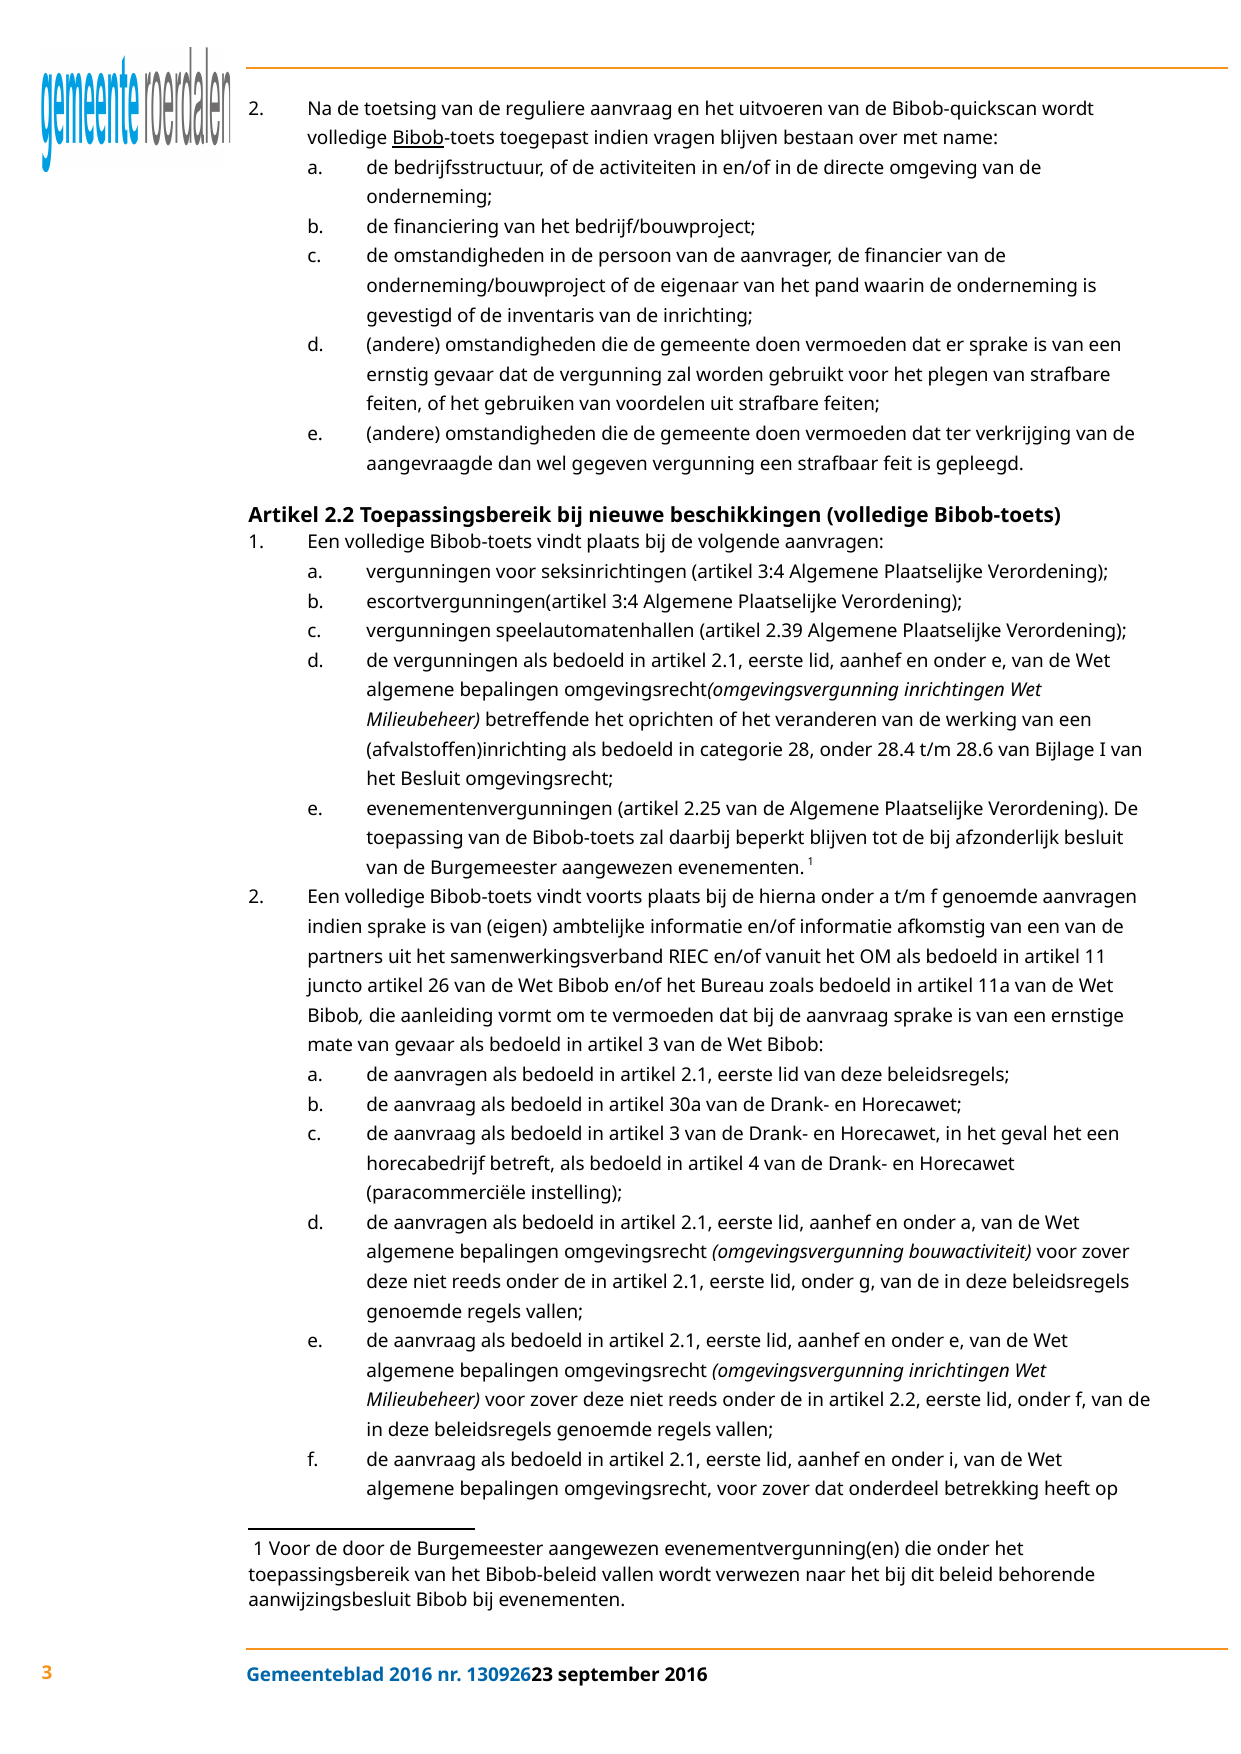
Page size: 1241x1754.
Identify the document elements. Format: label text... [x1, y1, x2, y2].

list de aanvraag als bedoeld in artikel 2.1, eerste lid, aanhef en onder i, van de Wet algemene bepalingen omgevingsrecht, voor zover dat onderdeel betrekking heeft op [307, 1446, 1152, 1501]
picture [41, 47, 231, 172]
list Een volledige Bibob-toets vindt plaats bij de volgende aanvragen: [248, 529, 1152, 554]
list vergunningen speelautomatenhallen (artikel 2.39 Algemene Plaatselijke Verordening); [307, 617, 1152, 643]
list Een volledige Bibob-toets vindt voorts plaats bij de hierna onder a t/m f genoemde aanvragen indien sprake is van (eigen) ambtelijke informatie en/of informatie afkomstig van een van de partners uit het samenwerkingsverband RIEC en/of vanuit het OM als bedoeld in artikel 11 juncto artikel 26 van de Wet Bibob en/of het Bureau zoals bedoeld in artikel 11a van de Wet Bibob, die aanleiding vormt om te vermoeden dat bij de aanvraag sprake is van een ernstige mate van gevaar als bedoeld in artikel 3 van de Wet Bibob: [248, 884, 1152, 1057]
list de aanvragen als bedoeld in artikel 2.1, eerste lid van deze beleidsregels; [307, 1061, 1152, 1087]
list escortvergunningen(artikel 3:4 Algemene Plaatselijke Verordening); [307, 588, 1152, 613]
list de bedrijfsstructuur, of de activiteiten in en/of in de directe omgeving van de onderneming; [307, 154, 1152, 209]
picture [41, 134, 48, 172]
list de aanvraag als bedoeld in artikel 30a van de Drank- en Horecawet; [307, 1091, 1152, 1116]
list de financiering van het bedrijf/bouwproject; [307, 213, 1152, 239]
text Artikel 2.2 Toepassingsbereik bij nieuwe beschikkingen (volledige Bibob-toets) [248, 500, 1152, 529]
list (andere) omstandigheden die de gemeente doen vermoeden dat ter verkrijging van de aangevraagde dan wel gegeven vergunning een strafbaar feit is gepleegd. [307, 420, 1152, 476]
list evenementenvergunningen (artikel 2.25 van de Algemene Plaatselijke Verordening). De toepassing van de Bibob-toets zal daarbij beperkt blijven tot de bij afzonderlijk besluit van de Burgemeester aangewezen evenementen. [307, 795, 1152, 880]
list de aanvragen als bedoeld in artikel 2.1, eerste lid, aanhef en onder a, van de Wet algemene bepalingen omgevingsrecht (omgevingsvergunning bouwactiviteit) voor zover deze niet reeds onder de in artikel 2.1, eerste lid, onder g, van de in deze beleidsregels genoemde regels vallen; [307, 1209, 1152, 1323]
list vergunningen voor seksinrichtingen (artikel 3:4 Algemene Plaatselijke Verordening); [307, 558, 1152, 584]
list de vergunningen als bedoeld in artikel 2.1, eerste lid, aanhef en onder e, van de Wet algemene bepalingen omgevingsrecht(omgevingsvergunning inrichtingen Wet Milieubeheer) betreffende het oprichten of het veranderen van de werking van een (afvalstoffen)inrichting als bedoeld in categorie 28, onder 28.4 t/m 28.6 van Bijlage I van het Besluit omgevingsrecht; [307, 647, 1152, 791]
list de aanvraag als bedoeld in artikel 2.1, eerste lid, aanhef en onder e, van de Wet algemene bepalingen omgevingsrecht (omgevingsvergunning inrichtingen Wet Milieubeheer) voor zover deze niet reeds onder de in artikel 2.2, eerste lid, onder f, van de in deze beleidsregels genoemde regels vallen; [307, 1327, 1152, 1442]
list Voor de door de Burgemeester aangewezen evenementvergunning(en) die onder het toepassingsbereik van het Bibob-beleid vallen wordt verwezen naar het bij dit beleid behorende aanwijzingsbesluit Bibob bij evenementen. [248, 1535, 1152, 1612]
list de aanvraag als bedoeld in artikel 3 van de Drank- en Horecawet, in het geval het een horecabedrijf betreft, als bedoeld in artikel 4 van de Drank- en Horecawet (paracommerciële instelling); [307, 1120, 1152, 1205]
list Na de toetsing van de reguliere aanvraag en het uitvoeren van de Bibob-quickscan wordt volledige Bibob-toets toegepast indien vragen blijven bestaan over met name: [248, 95, 1152, 150]
list de omstandigheden in de persoon van de aanvrager, de financier van de onderneming/bouwproject of de eigenaar van het pand waarin de onderneming is gevestigd of de inventaris van de inrichting; [307, 243, 1152, 328]
list (andere) omstandigheden die de gemeente doen vermoeden dat er sprake is van een ernstig gevaar dat de vergunning zal worden gebruikt voor het plegen van strafbare feiten, of het gebruiken van voordelen uit strafbare feiten; [307, 331, 1152, 416]
